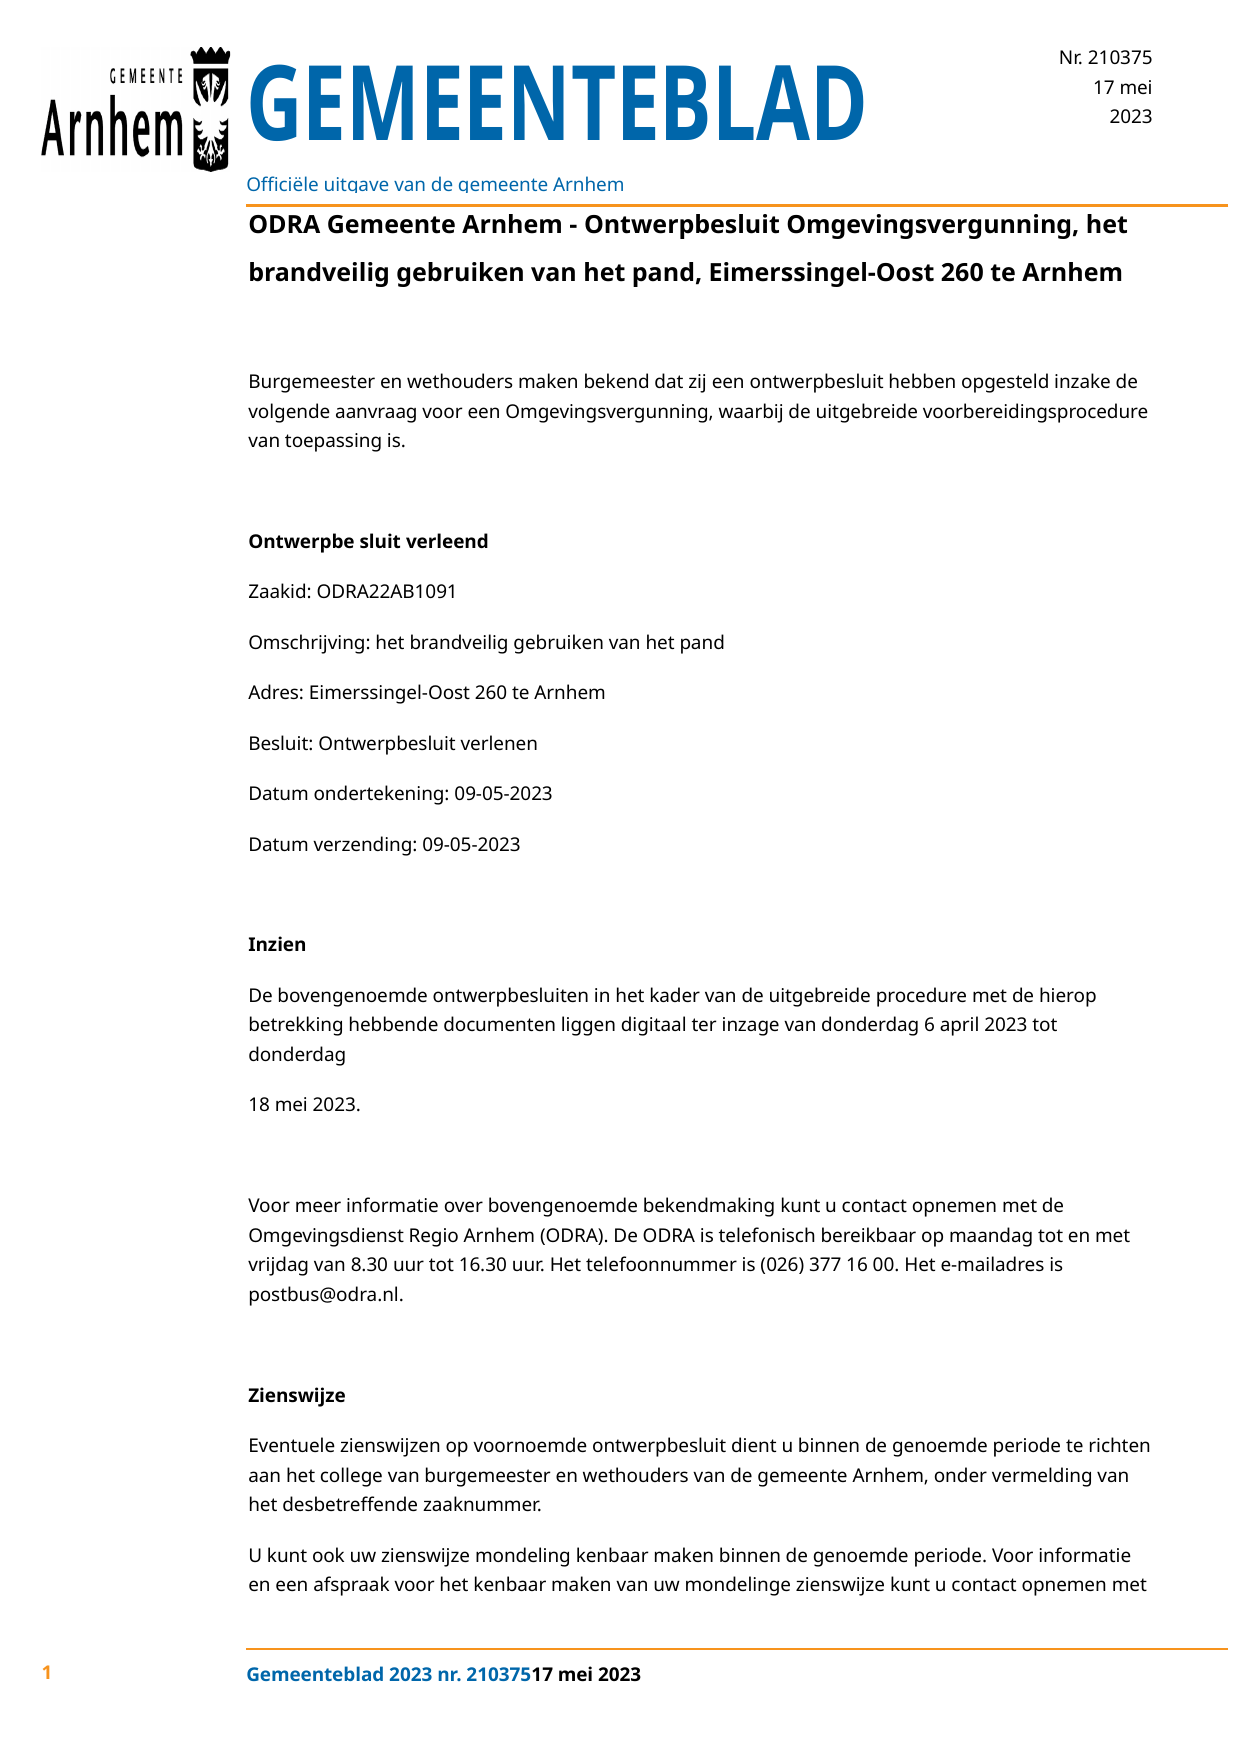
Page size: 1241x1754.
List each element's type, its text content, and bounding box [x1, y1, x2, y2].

picture [41, 47, 231, 172]
text Burgemeester en wethouders maken bekend dat zij een ontwerpbesluit hebben opgesteld inzake de volgende aanvraag voor een Omgevingsvergunning, waarbij de uitgebreide voorbereidingsprocedure van toepassing is. [248, 368, 1152, 453]
text Voor meer informatie over bovengenoemde bekendmaking kunt u contact opnemen met de Omgevingsdienst Regio Arnhem (ODRA). De ODRA is telefonisch bereikbaar op maandag tot en met vrijdag van 8.30 uur tot 16.30 uur. Het telefoonnummer is (026) 377 16 00. Het e-mailadres is postbus@odra.nl. [248, 1192, 1152, 1307]
text Datum verzending: 09-05-2023 [248, 831, 1152, 857]
text Omschrijving: het brandveilig gebruiken van het pand [248, 629, 1152, 655]
text Eventuele zienswijzen op voornoemde ontwerpbesluit dient u binnen de genoemde periode te richten aan het college van burgemeester en wethouders van de gemeente Arnhem, onder vermelding van het desbetreffende zaaknummer. [248, 1432, 1152, 1517]
text Zienswijze [248, 1382, 1152, 1408]
text Ontwerpbe sluit verleend [248, 528, 1152, 554]
text Zaakid: ODRA22AB1091 [248, 579, 1152, 604]
text Datum ondertekening: 09-05-2023 [248, 780, 1152, 806]
text De bovengenoemde ontwerpbesluiten in het kader van de uitgebreide procedure met de hierop betrekking hebbende documenten liggen digitaal ter inzage van donderdag 6 april 2023 tot donderdag [248, 982, 1152, 1067]
text ODRA Gemeente Arnhem - Ontwerpbesluit Omgevingsvergunning, het brandveilig gebruiken van het pand, Eimerssingel-Oost 260 te Arnhem [248, 207, 1152, 288]
text Besluit: Ontwerpbesluit verlenen [248, 730, 1152, 756]
text U kunt ook uw zienswijze mondeling kenbaar maken binnen de genoemde periode. Voor informatie en een afspraak voor het kenbaar maken van uw mondelinge zienswijze kunt u contact opnemen met [248, 1542, 1152, 1597]
text Adres: Eimerssingel-Oost 260 te Arnhem [248, 679, 1152, 705]
text Inzien [248, 932, 1152, 957]
text 18 mei 2023. [248, 1092, 1152, 1117]
